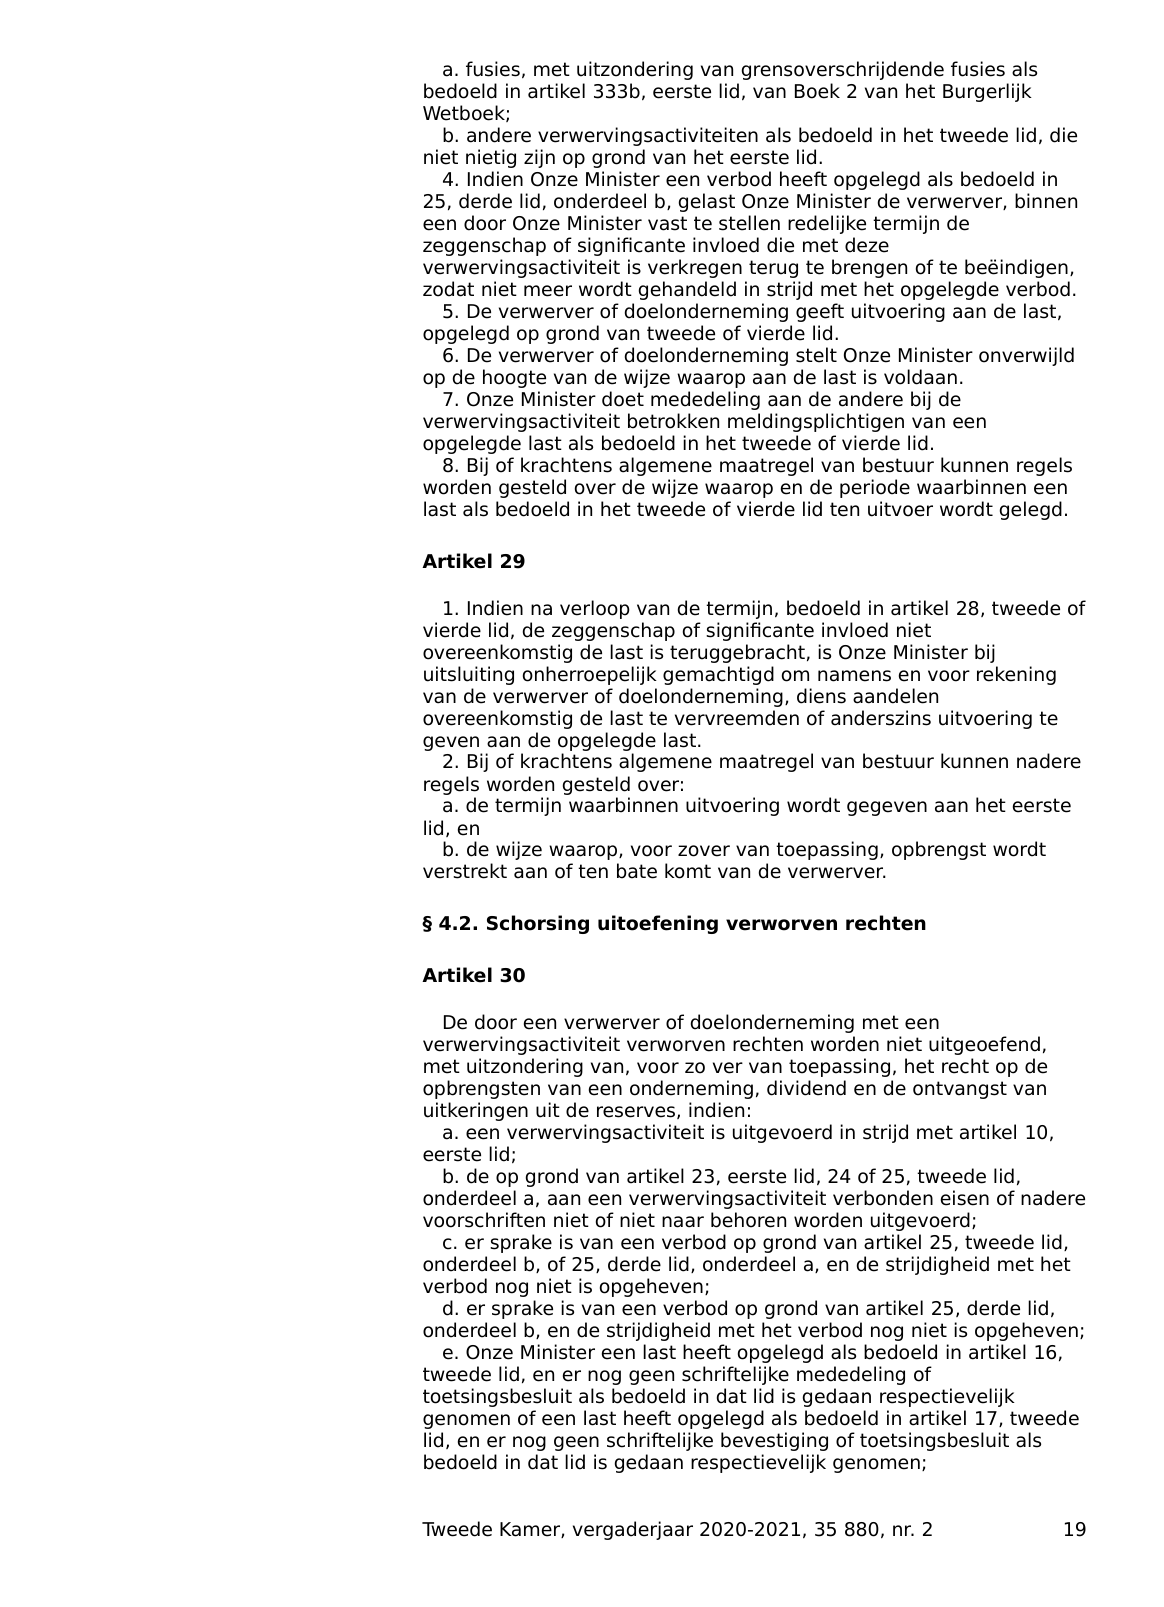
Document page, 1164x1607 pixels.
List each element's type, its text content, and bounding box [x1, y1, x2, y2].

text 8. Bij of krachtens algemene maatregel van bestuur kunnen regels worden gesteld over de wijze waarop en de periode waarbinnen een last als bedoeld in het tweede of vierde lid ten uitvoer wordt gelegd. [422, 455, 1087, 521]
subtitle Artikel 30 [422, 965, 1087, 987]
text e. Onze Minister een last heeft opgelegd als bedoeld in artikel 16, tweede lid, en er nog geen schriftelijke mededeling of toetsingsbesluit als bedoeld in dat lid is gedaan respectievelijk genomen of een last heeft opgelegd als bedoeld in artikel 17, tweede lid, en er nog geen schriftelijke bevestiging of toetsingsbesluit als bedoeld in dat lid is gedaan respectievelijk genomen; [422, 1342, 1087, 1474]
text c. er sprake is van een verbod op grond van artikel 25, tweede lid, onderdeel b, of 25, derde lid, onderdeel a, en de strijdigheid met het verbod nog niet is opgeheven; [422, 1232, 1087, 1298]
subtitle § 4.2. Schorsing uitoefening verworven rechten [422, 913, 1087, 935]
text 1. Indien na verloop van de termijn, bedoeld in artikel 28, tweede of vierde lid, de zeggenschap of significante invloed niet overeenkomstig de last is teruggebracht, is Onze Minister bij uitsluiting onherroepelijk gemachtigd om namens en voor rekening van de verwerver of doelonderneming, diens aandelen overeenkomstig de last te vervreemden of anderszins uitvoering te geven aan de opgelegde last. [422, 598, 1087, 751]
text a. de termijn waarbinnen uitvoering wordt gegeven aan het eerste lid, en [422, 795, 1087, 839]
text 4. Indien Onze Minister een verbod heeft opgelegd als bedoeld in 25, derde lid, onderdeel b, gelast Onze Minister de verwerver, binnen een door Onze Minister vast te stellen redelijke termijn de zeggenschap of significante invloed die met deze verwervingsactiviteit is verkregen terug te brengen of te beëindigen, zodat niet meer wordt gehandeld in strijd met het opgelegde verbod. [422, 169, 1087, 301]
subtitle Artikel 29 [422, 551, 1087, 573]
text b. de wijze waarop, voor zover van toepassing, opbrengst wordt verstrekt aan of ten bate komt van de verwerver. [422, 839, 1087, 883]
text d. er sprake is van een verbod op grond van artikel 25, derde lid, onderdeel b, en de strijdigheid met het verbod nog niet is opgeheven; [422, 1298, 1087, 1342]
text 6. De verwerver of doelonderneming stelt Onze Minister onverwijld op de hoogte van de wijze waarop aan de last is voldaan. [422, 345, 1087, 389]
text a. een verwervingsactiviteit is uitgevoerd in strijd met artikel 10, eerste lid; [422, 1122, 1087, 1166]
text 7. Onze Minister doet mededeling aan de andere bij de verwervingsactiviteit betrokken meldingsplichtigen van een opgelegde last als bedoeld in het tweede of vierde lid. [422, 389, 1087, 455]
text 2. Bij of krachtens algemene maatregel van bestuur kunnen nadere regels worden gesteld over: [422, 751, 1087, 795]
text a. fusies, met uitzondering van grensoverschrijdende fusies als bedoeld in artikel 333b, eerste lid, van Boek 2 van het Burgerlijk Wetboek; [422, 59, 1087, 125]
text De door een verwerver of doelonderneming met een verwervingsactiviteit verworven rechten worden niet uitgeoefend, met uitzondering van, voor zo ver van toepassing, het recht op de opbrengsten van een onderneming, dividend en de ontvangst van uitkeringen uit de reserves, indien: [422, 1012, 1087, 1122]
text 5. De verwerver of doelonderneming geeft uitvoering aan de last, opgelegd op grond van tweede of vierde lid. [422, 301, 1087, 345]
text b. andere verwervingsactiviteiten als bedoeld in het tweede lid, die niet nietig zijn op grond van het eerste lid. [422, 125, 1087, 169]
text b. de op grond van artikel 23, eerste lid, 24 of 25, tweede lid, onderdeel a, aan een verwervingsactiviteit verbonden eisen of nadere voorschriften niet of niet naar behoren worden uitgevoerd; [422, 1166, 1087, 1232]
